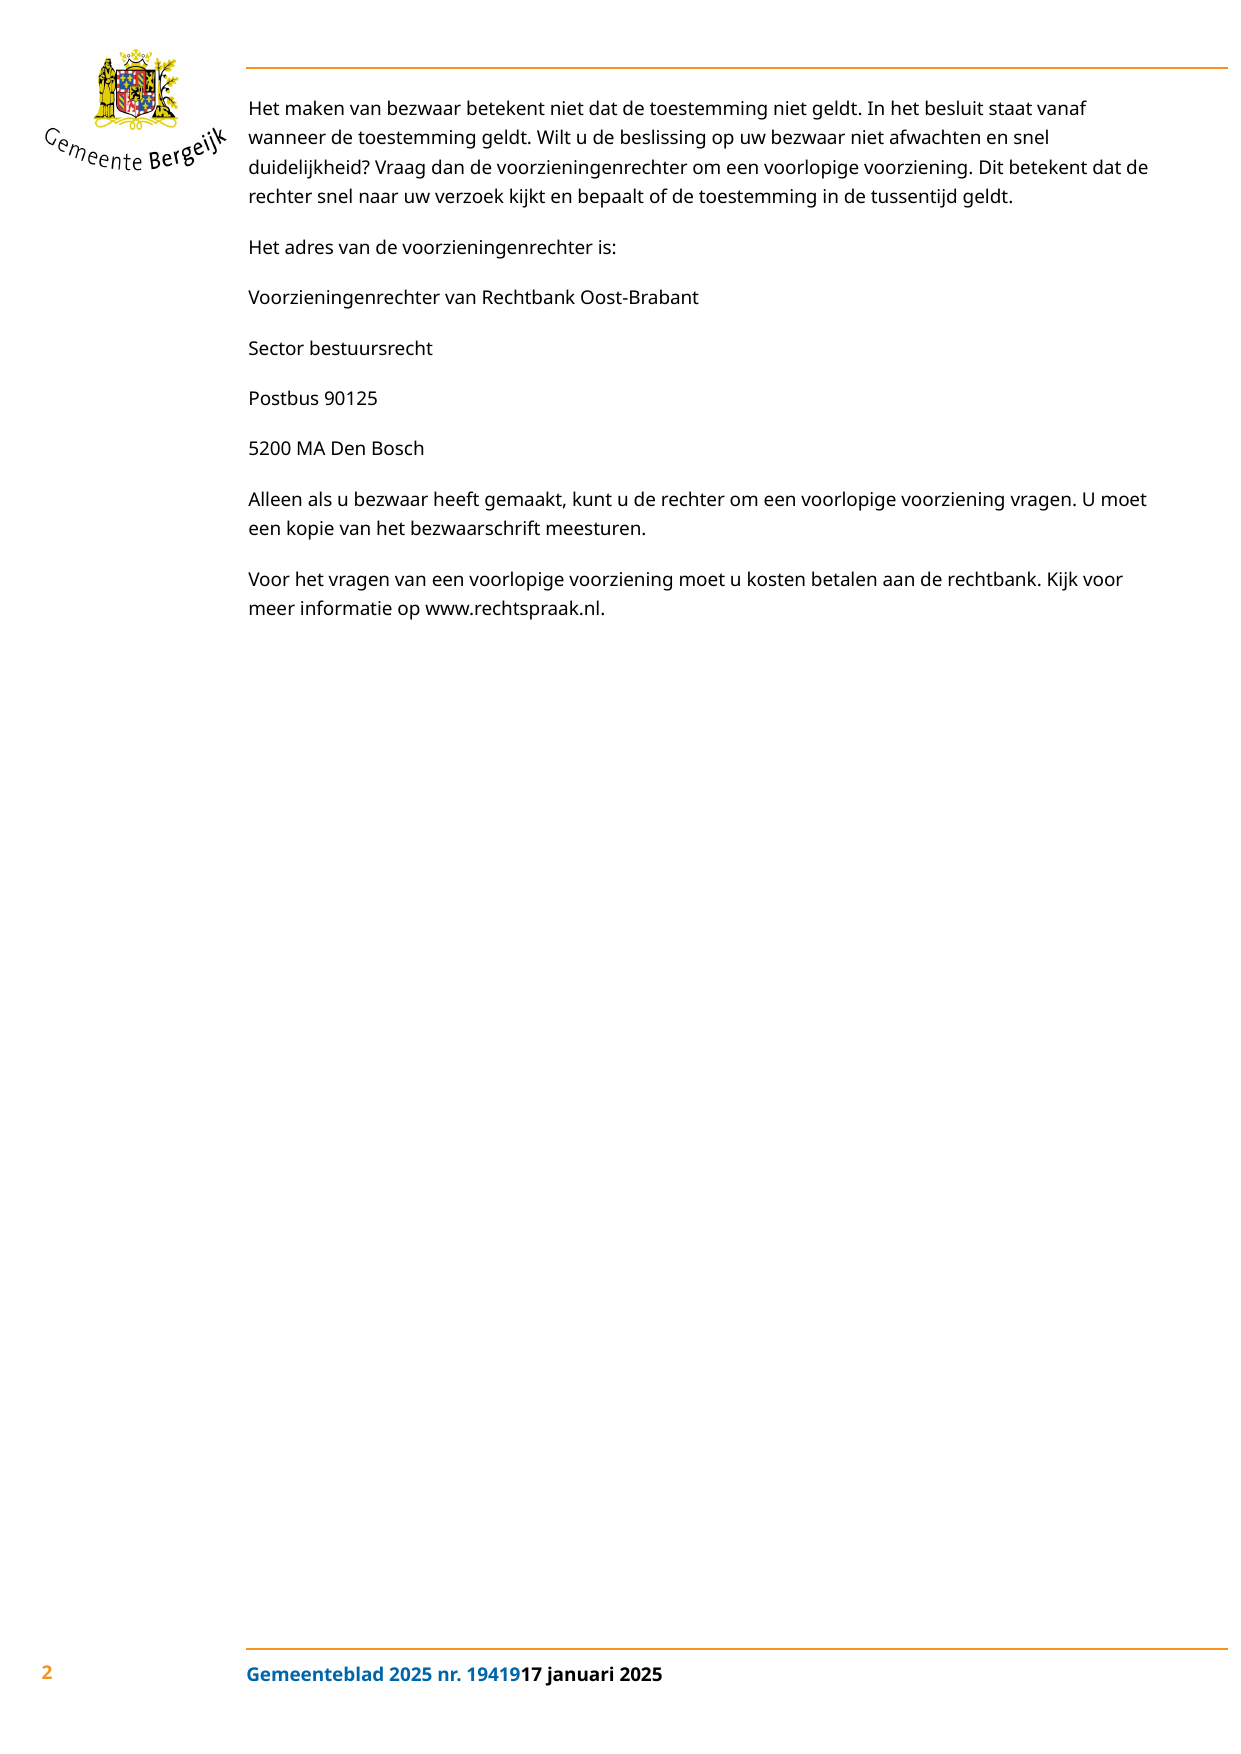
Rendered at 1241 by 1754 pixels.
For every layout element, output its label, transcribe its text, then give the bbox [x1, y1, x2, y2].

text 5200 MA Den Bosch [248, 436, 1152, 461]
picture [41, 47, 231, 172]
text Postbus 90125 [248, 385, 1152, 411]
text Het maken van bezwaar betekent niet dat de toestemming niet geldt. In het besluit staat vanaf wanneer de toestemming geldt. Wilt u de beslissing op uw bezwaar niet afwachten en snel duidelijkheid? Vraag dan de voorzieningenrechter om een voorlopige voorziening. Dit betekent dat de rechter snel naar uw verzoek kijkt en bepaalt of de toestemming in de tussentijd geldt. [248, 95, 1152, 209]
text Het adres van de voorzieningenrechter is: [248, 234, 1152, 260]
text Alleen als u bezwaar heeft gemaakt, kunt u de rechter om een voorlopige voorziening vragen. U moet een kopie van het bezwaarschrift meesturen. [248, 486, 1152, 541]
text Sector bestuursrecht [248, 335, 1152, 361]
text Voor het vragen van een voorlopige voorziening moet u kosten betalen aan de rechtbank. Kijk voor meer informatie op www.rechtspraak.nl. [248, 566, 1152, 621]
text Voorzieningenrechter van Rechtbank Oost-Brabant [248, 284, 1152, 310]
